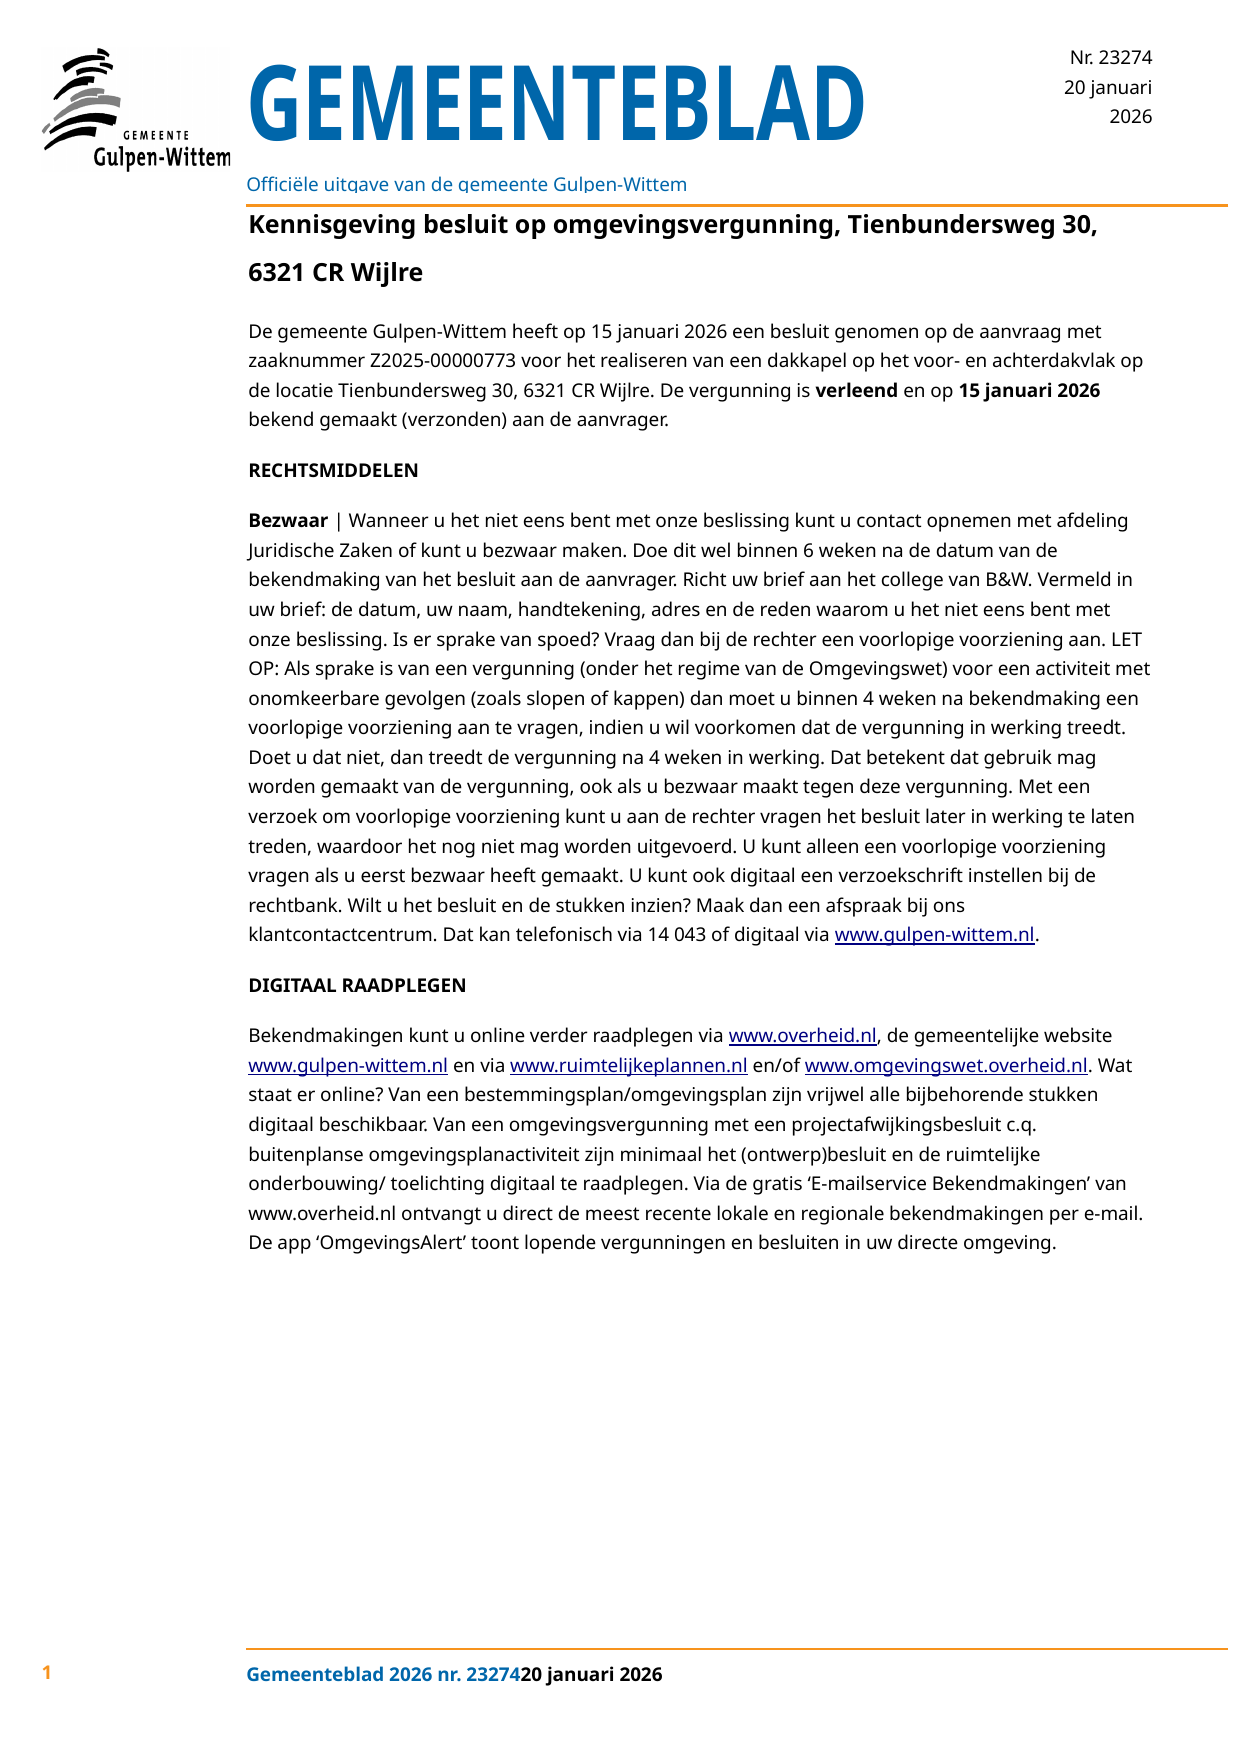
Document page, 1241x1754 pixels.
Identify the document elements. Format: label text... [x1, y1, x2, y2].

text De gemeente Gulpen-Wittem heeft op 15 januari 2026 een besluit genomen op de aanvraag met zaaknummer Z2025-00000773 voor het realiseren van een dakkapel op het voor- en achterdakvlak op de locatie Tienbundersweg 30, 6321 CR Wijlre. De vergunning is verleend en op 15 januari 2026 bekend gemaakt (verzonden) aan de aanvrager. [248, 318, 1152, 432]
text RECHTSMIDDELEN [248, 457, 1152, 483]
text Bekendmakingen kunt u online verder raadplegen via www.overheid.nl, de gemeentelijke website www.gulpen-wittem.nl en via www.ruimtelijkeplannen.nl en/of www.omgevingswet.overheid.nl. Wat staat er online? Van een bestemmingsplan/omgevingsplan zijn vrijwel alle bijbehorende stukken digitaal beschikbaar. Van een omgevingsvergunning met een projectafwijkingsbesluit c.q. buitenplanse omgevingsplanactiviteit zijn minimaal het (ontwerp)besluit en de ruimtelijke onderbouwing/ toelichting digitaal te raadplegen. Via de gratis ‘E-mailservice Bekendmakingen’ van www.overheid.nl ontvangt u direct de meest recente lokale en regionale bekendmakingen per e-mail. De app ‘OmgevingsAlert’ toont lopende vergunningen en besluiten in uw directe omgeving. [248, 1022, 1152, 1255]
picture [41, 47, 231, 172]
text Bezwaar | Wanneer u het niet eens bent met onze beslissing kunt u contact opnemen met afdeling Juridische Zaken of kunt u bezwaar maken. Doe dit wel binnen 6 weken na de datum van de bekendmaking van het besluit aan de aanvrager. Richt uw brief aan het college van B&W. Vermeld in uw brief: de datum, uw naam, handtekening, adres en de reden waarom u het niet eens bent met onze beslissing. Is er sprake van spoed? Vraag dan bij de rechter een voorlopige voorziening aan. LET OP: Als sprake is van een vergunning (onder het regime van de Omgevingswet) voor een activiteit met onomkeerbare gevolgen (zoals slopen of kappen) dan moet u binnen 4 weken na bekendmaking een voorlopige voorziening aan te vragen, indien u wil voorkomen dat de vergunning in werking treedt. Doet u dat niet, dan treedt de vergunning na 4 weken in werking. Dat betekent dat gebruik mag worden gemaakt van de vergunning, ook als u bezwaar maakt tegen deze vergunning. Met een verzoek om voorlopige voorziening kunt u aan de rechter vragen het besluit later in werking te laten treden, waardoor het nog niet mag worden uitgevoerd. U kunt alleen een voorlopige voorziening vragen als u eerst bezwaar heeft gemaakt. U kunt ook digitaal een verzoekschrift instellen bij de rechtbank. Wilt u het besluit en de stukken inzien? Maak dan een afspraak bij ons klantcontactcentrum. Dat kan telefonisch via 14 043 of digitaal via www.gulpen-wittem.nl. [248, 507, 1152, 947]
text Kennisgeving besluit op omgevingsvergunning, Tienbundersweg 30, 6321 CR Wijlre [248, 207, 1152, 288]
text DIGITAAL RAADPLEGEN [248, 972, 1152, 998]
